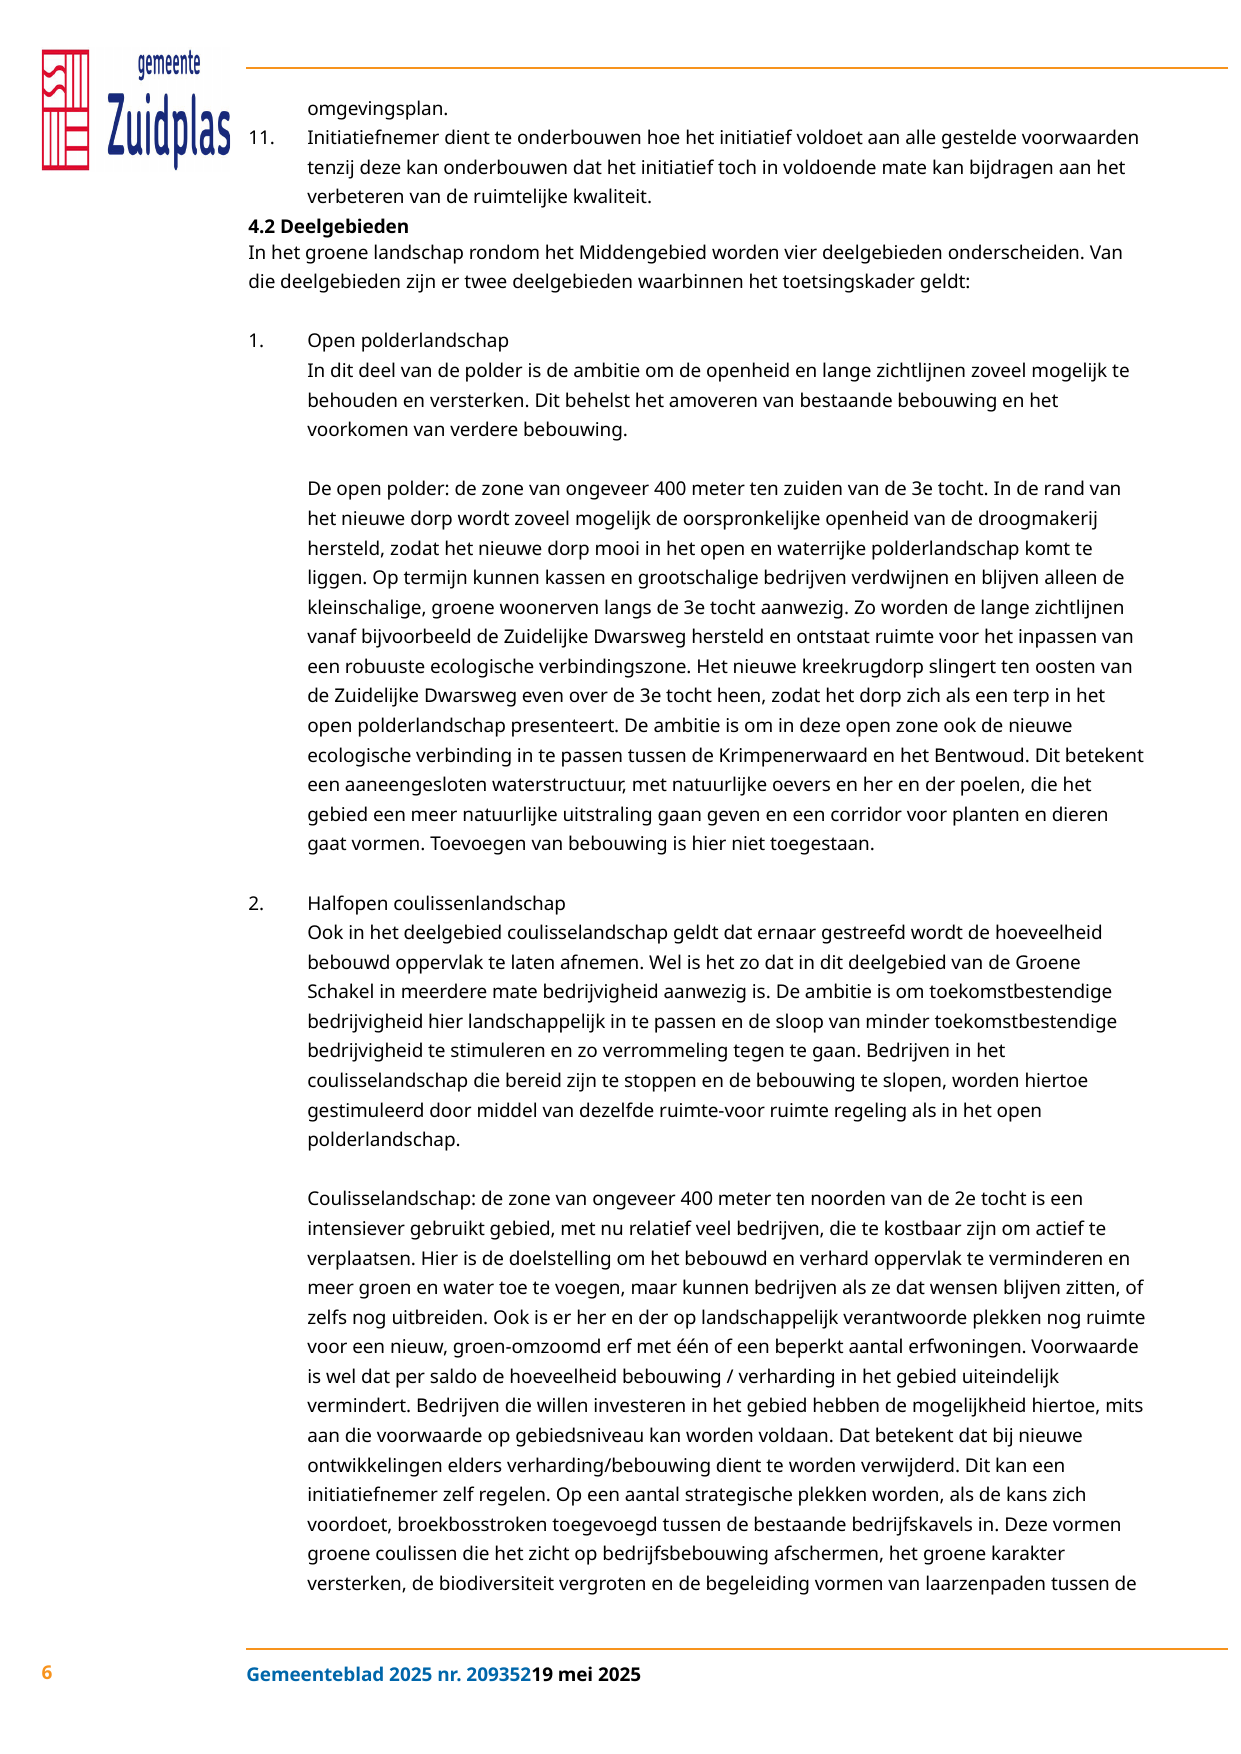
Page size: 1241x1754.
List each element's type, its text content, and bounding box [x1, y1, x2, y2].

list In dit deel van de polder is de ambitie om de openheid en lange zichtlijnen zoveel mogelijk te behouden en versterken. Dit behelst het amoveren van bestaande bebouwing en het voorkomen van verdere bebouwing. [248, 357, 1152, 442]
list Coulisselandschap: de zone van ongeveer 400 meter ten noorden van de 2e tocht is een intensiever gebruikt gebied, met nu relatief veel bedrijven, die te kostbaar zijn om actief te verplaatsen. Hier is de doelstelling om het bebouwd en verhard oppervlak te verminderen en meer groen en water toe te voegen, maar kunnen bedrijven als ze dat wensen blijven zitten, of zelfs nog uitbreiden. Ook is er her en der op landschappelijk verantwoorde plekken nog ruimte voor een nieuw, groen-omzoomd erf met één of een beperkt aantal erfwoningen. Voorwaarde is wel dat per saldo de hoeveelheid bebouwing / verharding in het gebied uiteindelijk vermindert. Bedrijven die willen investeren in het gebied hebben de mogelijkheid hiertoe, mits aan die voorwaarde op gebiedsniveau kan worden voldaan. Dat betekent dat bij nieuwe ontwikkelingen elders verharding/bebouwing dient te worden verwijderd. Dit kan een initiatiefnemer zelf regelen. Op een aantal strategische plekken worden, als de kans zich voordoet, broekbosstroken toegevoegd tussen de bestaande bedrijfskavels in. Deze vormen groene coulissen die het zicht op bedrijfsbebouwing afschermen, het groene karakter versterken, de biodiversiteit vergroten en de begeleiding vormen van laarzenpaden tussen de [248, 1186, 1152, 1596]
text In het groene landschap rondom het Middengebied worden vier deelgebieden onderscheiden. Van die deelgebieden zijn er twee deelgebieden waarbinnen het toetsingskader geldt: [248, 239, 1152, 294]
text 4.2 Deelgebieden [248, 213, 1152, 239]
list Halfopen coulissenlandschap [248, 890, 1152, 915]
list omgevingsplan. [248, 95, 1152, 121]
list Initiatiefnemer dient te onderbouwen hoe het initiatief voldoet aan alle gestelde voorwaarden tenzij deze kan onderbouwen dat het initiatief toch in voldoende mate kan bijdragen aan het verbeteren van de ruimtelijke kwaliteit. [248, 124, 1152, 209]
list De open polder: de zone van ongeveer 400 meter ten zuiden van de 3e tocht. In de rand van het nieuwe dorp wordt zoveel mogelijk de oorspronkelijke openheid van de droogmakerij hersteld, zodat het nieuwe dorp mooi in het open en waterrijke polderlandschap komt te liggen. Op termijn kunnen kassen en grootschalige bedrijven verdwijnen en blijven alleen de kleinschalige, groene woonerven langs de 3e tocht aanwezig. Zo worden de lange zichtlijnen vanaf bijvoorbeeld de Zuidelijke Dwarsweg hersteld en ontstaat ruimte voor het inpassen van een robuuste ecologische verbindingszone. Het nieuwe kreekrugdorp slingert ten oosten van de Zuidelijke Dwarsweg even over de 3e tocht heen, zodat het dorp zich als een terp in het open polderlandschap presenteert. De ambitie is om in deze open zone ook de nieuwe ecologische verbinding in te passen tussen de Krimpenerwaard en het Bentwoud. Dit betekent een aaneengesloten waterstructuur, met natuurlijke oevers en her en der poelen, die het gebied een meer natuurlijke uitstraling gaan geven en een corridor voor planten en dieren gaat vormen. Toevoegen van bebouwing is hier niet toegestaan. [248, 476, 1152, 856]
list Ook in het deelgebied coulisselandschap geldt dat ernaar gestreefd wordt de hoeveelheid bebouwd oppervlak te laten afnemen. Wel is het zo dat in dit deelgebied van de Groene Schakel in meerdere mate bedrijvigheid aanwezig is. De ambitie is om toekomstbestendige bedrijvigheid hier landschappelijk in te passen en de sloop van minder toekomstbestendige bedrijvigheid te stimuleren en zo verrommeling tegen te gaan. Bedrijven in het coulisselandschap die bereid zijn te stoppen en de bebouwing te slopen, worden hiertoe gestimuleerd door middel van dezelfde ruimte-voor ruimte regeling als in het open polderlandschap. [248, 919, 1152, 1152]
picture [41, 47, 231, 172]
list Open polderlandschap [248, 328, 1152, 353]
